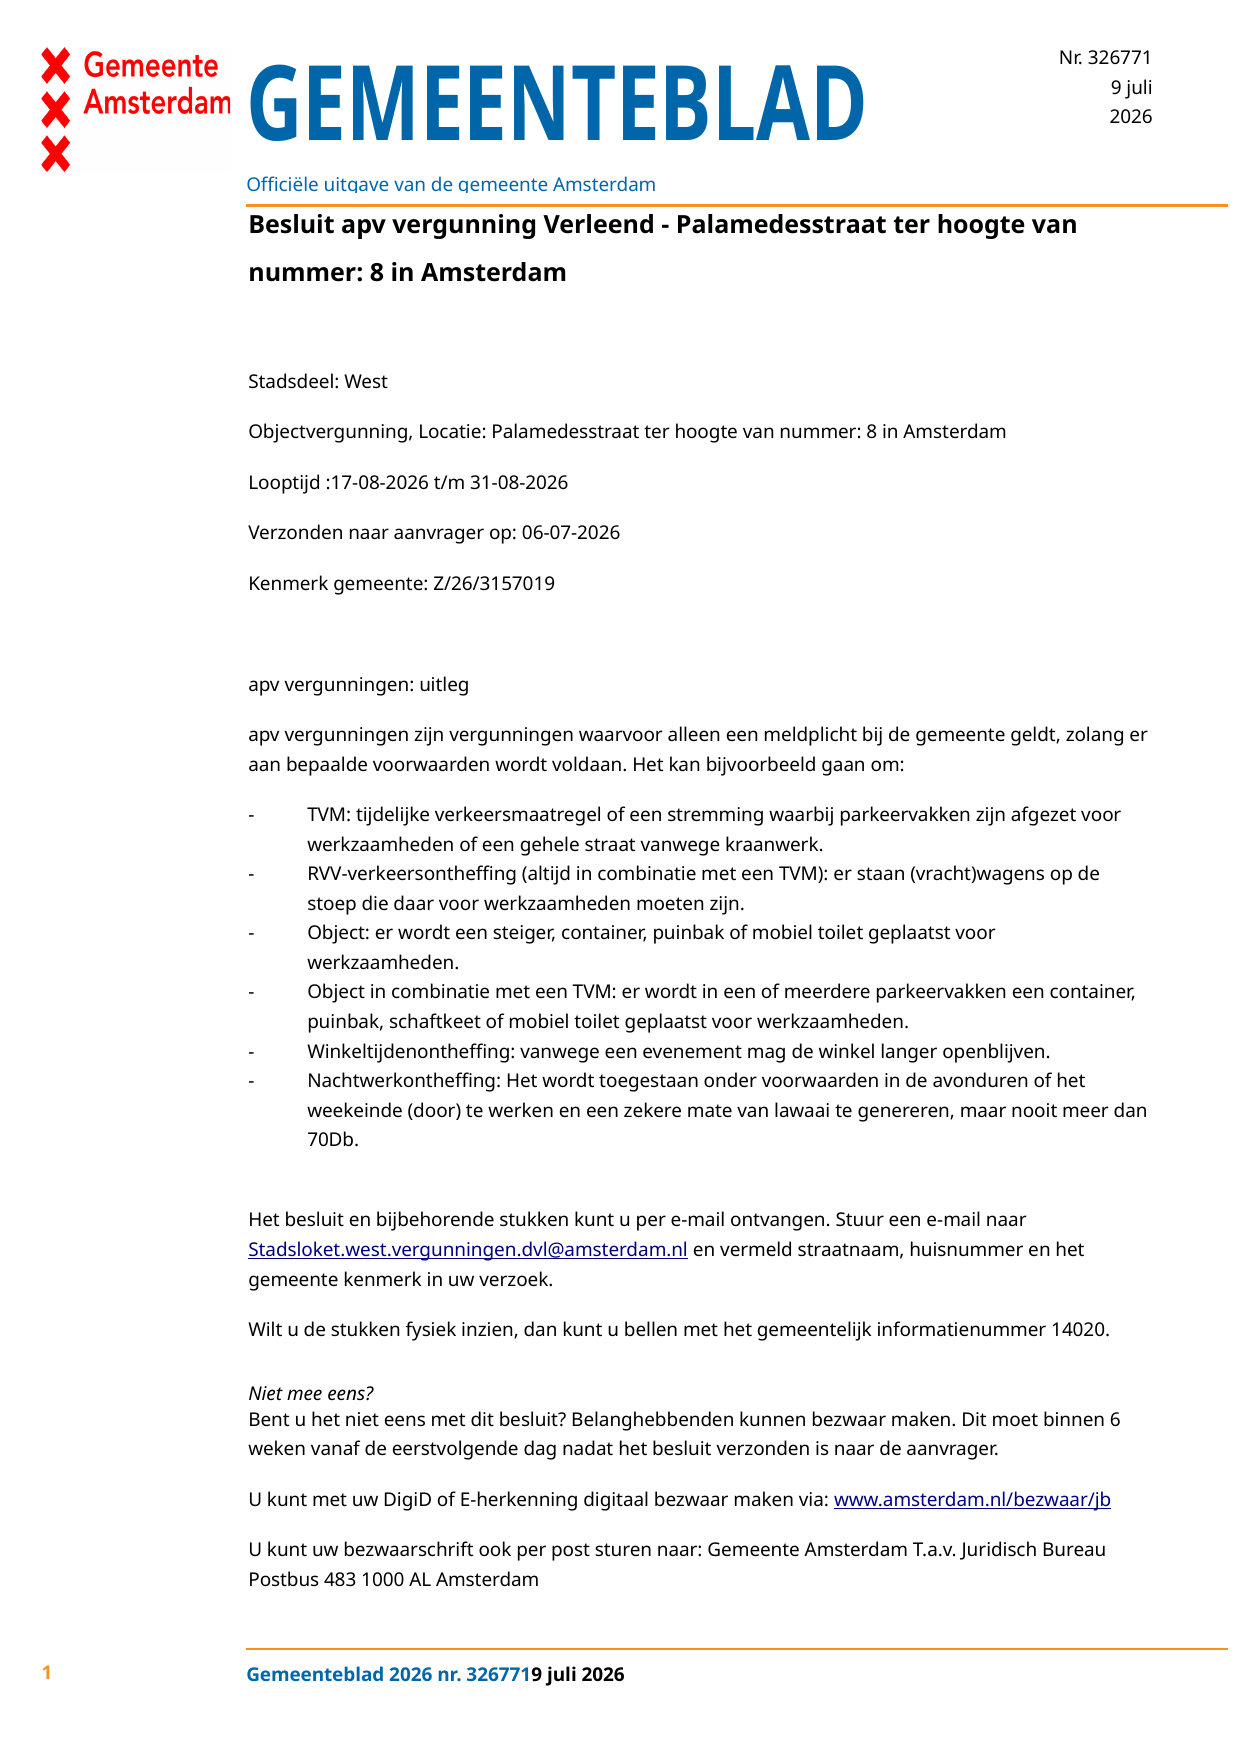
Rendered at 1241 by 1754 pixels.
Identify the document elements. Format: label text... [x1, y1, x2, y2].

text U kunt met uw DigiD of E-herkenning digitaal bezwaar maken via: www.amsterdam.nl/bezwaar/jb [248, 1486, 1152, 1512]
text Verzonden naar aanvrager op: 06-07-2026 [248, 519, 1152, 545]
text Looptijd :17-08-2026 t/m 31-08-2026 [248, 469, 1152, 495]
list RVV-verkeersontheffing (altijd in combinatie met een TVM): er staan (vracht)wagens op de stoep die daar voor werkzaamheden moeten zijn. [248, 860, 1152, 916]
text Objectvergunning, Locatie: Palamedesstraat ter hoogte van nummer: 8 in Amsterdam [248, 419, 1152, 444]
list Nachtwerkontheffing: Het wordt toegestaan onder voorwaarden in de avonduren of het weekeinde (door) te werken en een zekere mate van lawaai te genereren, maar nooit meer dan 70Db. [248, 1067, 1152, 1152]
text apv vergunningen: uitleg [248, 671, 1152, 697]
picture [41, 47, 231, 172]
text Bent u het niet eens met dit besluit? Belanghebbenden kunnen bezwaar maken. Dit moet binnen 6 weken vanaf de eerstvolgende dag nadat het besluit verzonden is naar de aanvrager. [248, 1406, 1152, 1461]
text apv vergunningen zijn vergunningen waarvoor alleen een meldplicht bij de gemeente geldt, zolang er aan bepaalde voorwaarden wordt voldaan. Het kan bijvoorbeeld gaan om: [248, 721, 1152, 777]
list Object in combinatie met een TVM: er wordt in een of meerdere parkeervakken een container, puinbak, schaftkeet of mobiel toilet geplaatst voor werkzaamheden. [248, 979, 1152, 1034]
text Niet mee eens? [248, 1380, 1152, 1406]
text Kenmerk gemeente: Z/26/3157019 [248, 570, 1152, 596]
list Winkeltijdenontheffing: vanwege een evenement mag de winkel langer openblijven. [248, 1038, 1152, 1064]
text Besluit apv vergunning Verleend - Palamedesstraat ter hoogte van nummer: 8 in Amsterdam [248, 207, 1152, 288]
text Wilt u de stukken fysiek inzien, dan kunt u bellen met het gemeentelijk informatienummer 14020. [248, 1316, 1152, 1342]
list Object: er wordt een steiger, container, puinbak of mobiel toilet geplaatst voor werkzaamheden. [248, 919, 1152, 975]
text Het besluit en bijbehorende stukken kunt u per e-mail ontvangen. Stuur een e-mail naar Stadsloket.west.vergunningen.dvl@amsterdam.nl en vermeld straatnaam, huisnummer en het gemeente kenmerk in uw verzoek. [248, 1207, 1152, 1292]
text Stadsdeel: West [248, 368, 1152, 394]
text U kunt uw bezwaarschrift ook per post sturen naar: Gemeente Amsterdam T.a.v. Juridisch Bureau Postbus 483 1000 AL Amsterdam [248, 1536, 1152, 1592]
list TVM: tijdelijke verkeersmaatregel of een stremming waarbij parkeervakken zijn afgezet voor werkzaamheden of een gehele straat vanwege kraanwerk. [248, 801, 1152, 857]
